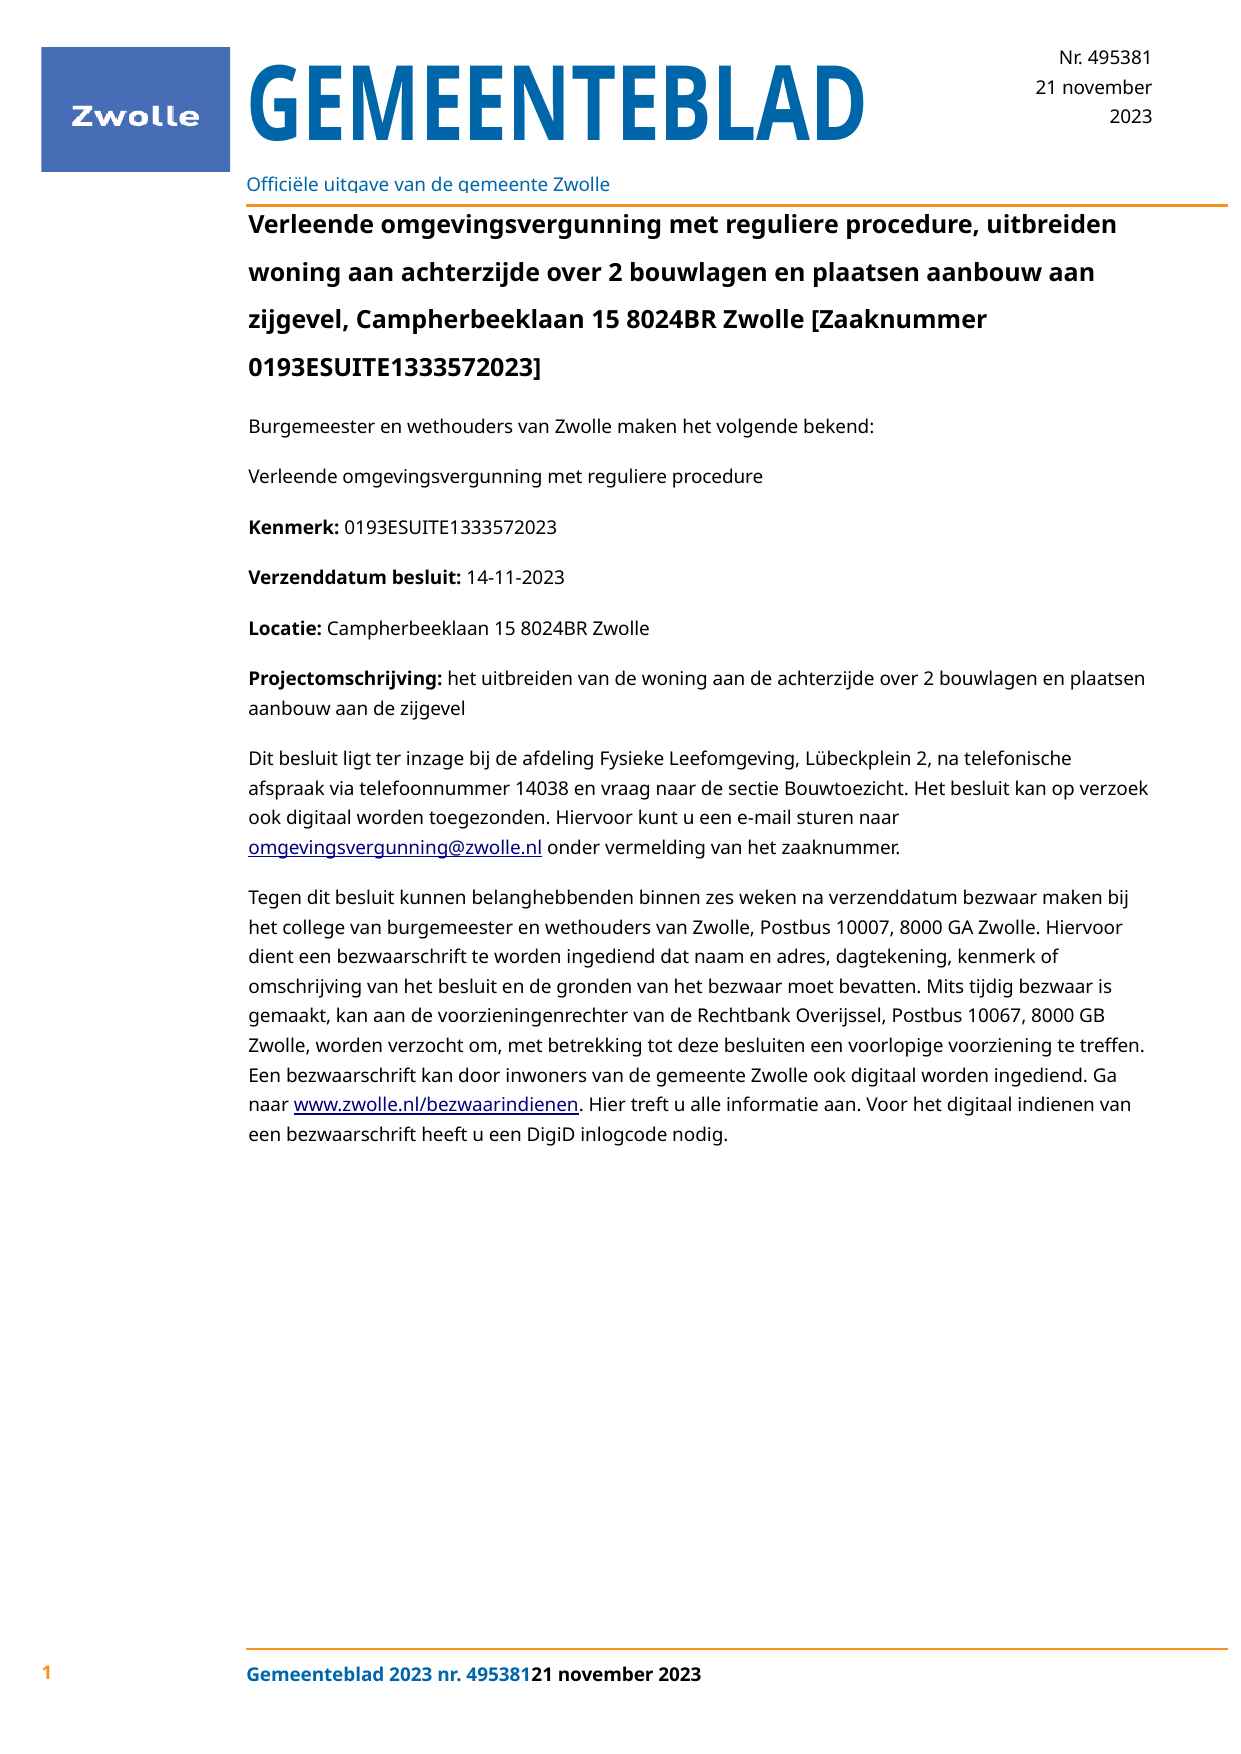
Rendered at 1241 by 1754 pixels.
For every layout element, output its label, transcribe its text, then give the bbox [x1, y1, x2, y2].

text Verzenddatum besluit: 14-11-2023 [248, 564, 1152, 590]
text Burgemeester en wethouders van Zwolle maken het volgende bekend: [248, 413, 1152, 439]
text Verleende omgevingsvergunning met reguliere procedure, uitbreiden woning aan achterzijde over 2 bouwlagen en plaatsen aanbouw aan zijgevel, Campherbeeklaan 15 8024BR Zwolle [Zaaknummer 0193ESUITE1333572023] [248, 207, 1152, 384]
text Dit besluit ligt ter inzage bij de afdeling Fysieke Leefomgeving, Lübeckplein 2, na telefonische afspraak via telefoonnummer 14038 en vraag naar de sectie Bouwtoezicht. Het besluit kan op verzoek ook digitaal worden toegezonden. Hiervoor kunt u een e-mail sturen naar omgevingsvergunning@zwolle.nl onder vermelding van het zaaknummer. [248, 745, 1152, 860]
text Verleende omgevingsvergunning met reguliere procedure [248, 463, 1152, 489]
text Kenmerk: 0193ESUITE1333572023 [248, 514, 1152, 540]
text Tegen dit besluit kunnen belanghebbenden binnen zes weken na verzenddatum bezwaar maken bij het college van burgemeester en wethouders van Zwolle, Postbus 10007, 8000 GA Zwolle. Hiervoor dient een bezwaarschrift te worden ingediend dat naam en adres, dagtekening, kenmerk of omschrijving van het besluit en de gronden van het bezwaar moet bevatten. Mits tijdig bezwaar is gemaakt, kan aan de voorzieningenrechter van de Rechtbank Overijssel, Postbus 10067, 8000 GB Zwolle, worden verzocht om, met betrekking tot deze besluiten een voorlopige voorziening te treffen. Een bezwaarschrift kan door inwoners van de gemeente Zwolle ook digitaal worden ingediend. Ga naar www.zwolle.nl/bezwaarindienen. Hier treft u alle informatie aan. Voor het digitaal indienen van een bezwaarschrift heeft u een DigiD inlogcode nodig. [248, 884, 1152, 1147]
picture [41, 47, 231, 172]
text Locatie: Campherbeeklaan 15 8024BR Zwolle [248, 615, 1152, 641]
text Projectomschrijving: het uitbreiden van de woning aan de achterzijde over 2 bouwlagen en plaatsen aanbouw aan de zijgevel [248, 665, 1152, 721]
